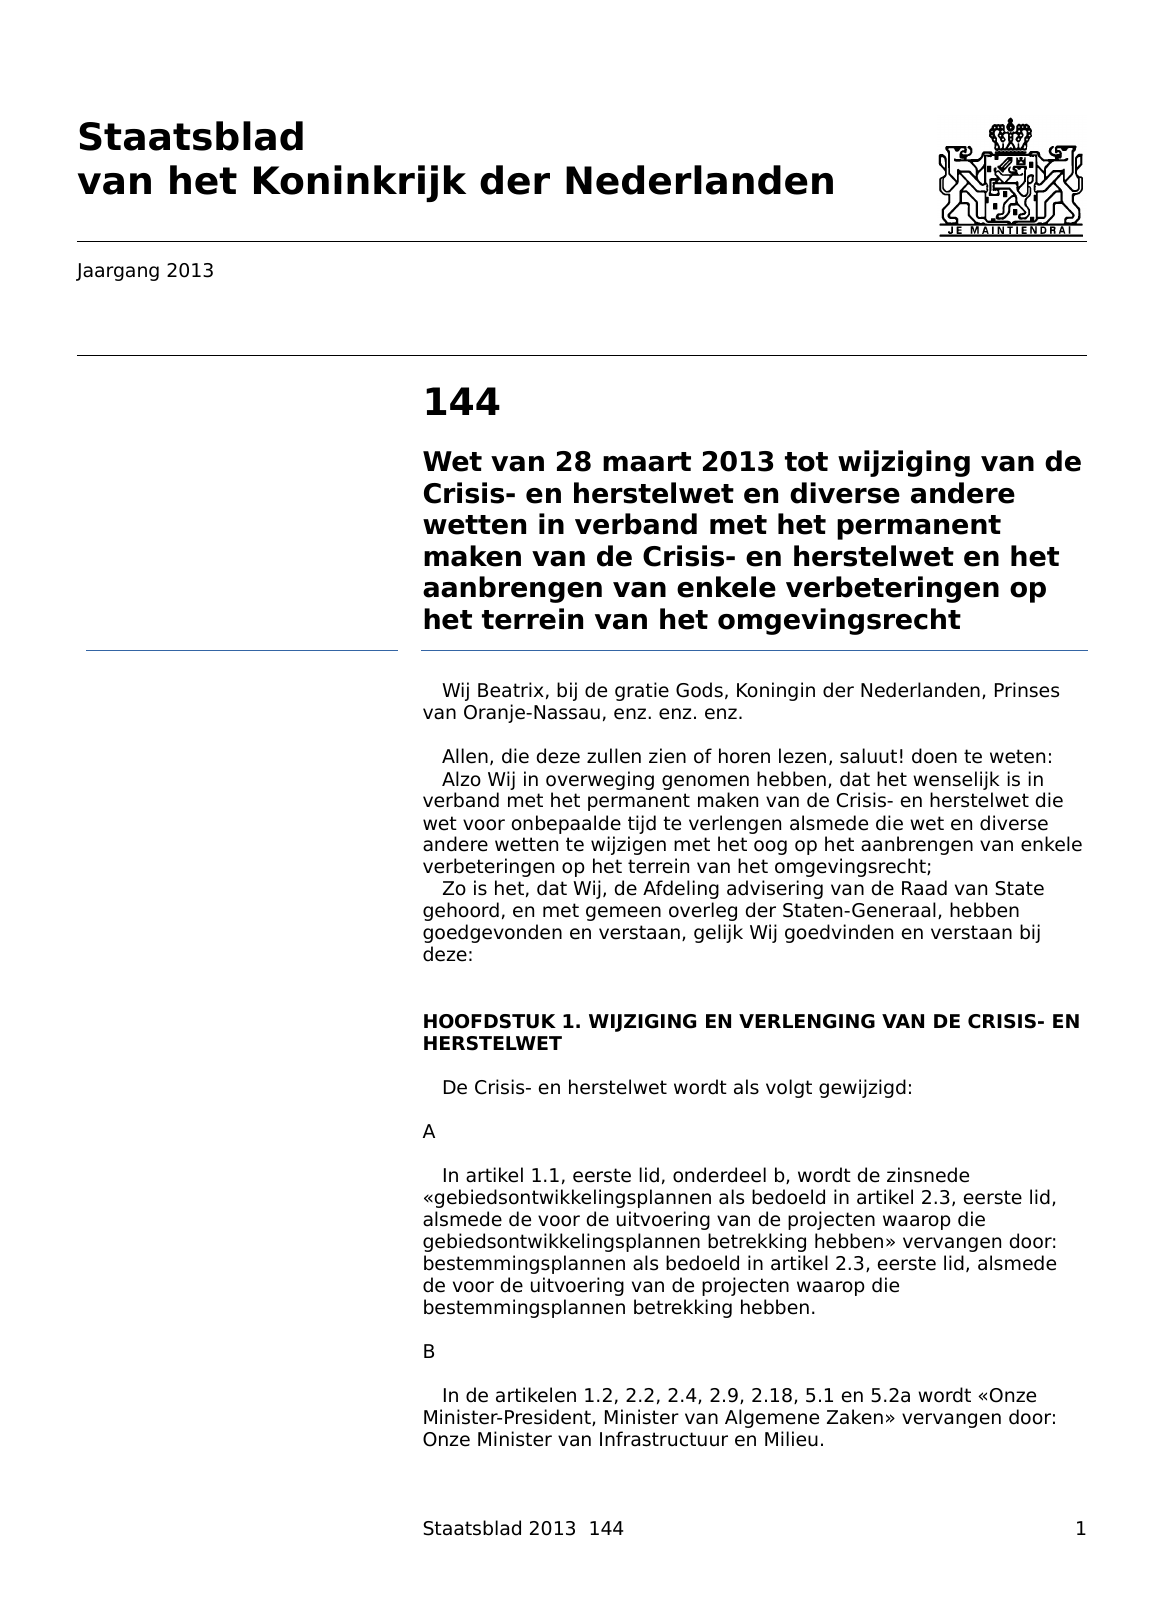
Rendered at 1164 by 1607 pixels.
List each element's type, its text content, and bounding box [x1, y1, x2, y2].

text A [422, 1121, 1087, 1143]
text Wij Beatrix, bij de gratie Gods, Koningin der Nederlanden, Prinses van Oranje-Nassau, enz. enz. enz. [422, 680, 1087, 724]
text Allen, die deze zullen zien of horen lezen, saluut! doen te weten: [422, 746, 1087, 768]
subtitle HOOFDSTUK 1. WIJZIGING EN VERLENGING VAN DE CRISIS- EN HERSTELWET [422, 1011, 1087, 1054]
picture [936, 115, 1087, 240]
text De Crisis- en herstelwet wordt als volgt gewijzigd: [422, 1077, 1087, 1099]
subtitle 144 [422, 381, 1087, 424]
text Zo is het, dat Wij, de Afdeling advisering van de Raad van State gehoord, en met gemeen overleg der Staten-Generaal, hebben goedgevonden en verstaan, gelijk Wij goedvinden en verstaan bij deze: [422, 878, 1087, 966]
text Alzo Wij in overweging genomen hebben, dat het wenselijk is in verband met het permanent maken van de Crisis- en herstelwet die wet voor onbepaalde tijd te verlengen alsmede die wet en diverse andere wetten te wijzigen met het oog op het aanbrengen van enkele verbeteringen op het terrein van het omgevingsrecht; [422, 768, 1087, 878]
table_header Staatsblad van het Koninkrijk der Nederlanden [77, 100, 886, 241]
text Wet van 28 maart 2013 tot wijziging van de Crisis- en herstelwet en diverse andere wetten in verband met het permanent maken van de Crisis- en herstelwet en het aanbrengen van enkele verbeteringen op het terrein van het omgevingsrecht [422, 447, 1087, 636]
text In de artikelen 1.2, 2.2, 2.4, 2.9, 2.18, 5.1 en 5.2a wordt «Onze Minister-President, Minister van Algemene Zaken» vervangen door: Onze Minister van Infrastructuur en Milieu. [422, 1385, 1087, 1451]
table_header [886, 100, 1087, 241]
text In artikel 1.1, eerste lid, onderdeel b, wordt de zinsnede «gebiedsontwikkelingsplannen als bedoeld in artikel 2.3, eerste lid, alsmede de voor de uitvoering van de projecten waarop die gebiedsontwikkelingsplannen betrekking hebben» vervangen door: bestemmingsplannen als bedoeld in artikel 2.3, eerste lid, alsmede de voor de uitvoering van de projecten waarop die bestemmingsplannen betrekking hebben. [422, 1165, 1087, 1319]
table_cell Jaargang 2013 [77, 242, 1087, 355]
text B [422, 1341, 1087, 1363]
